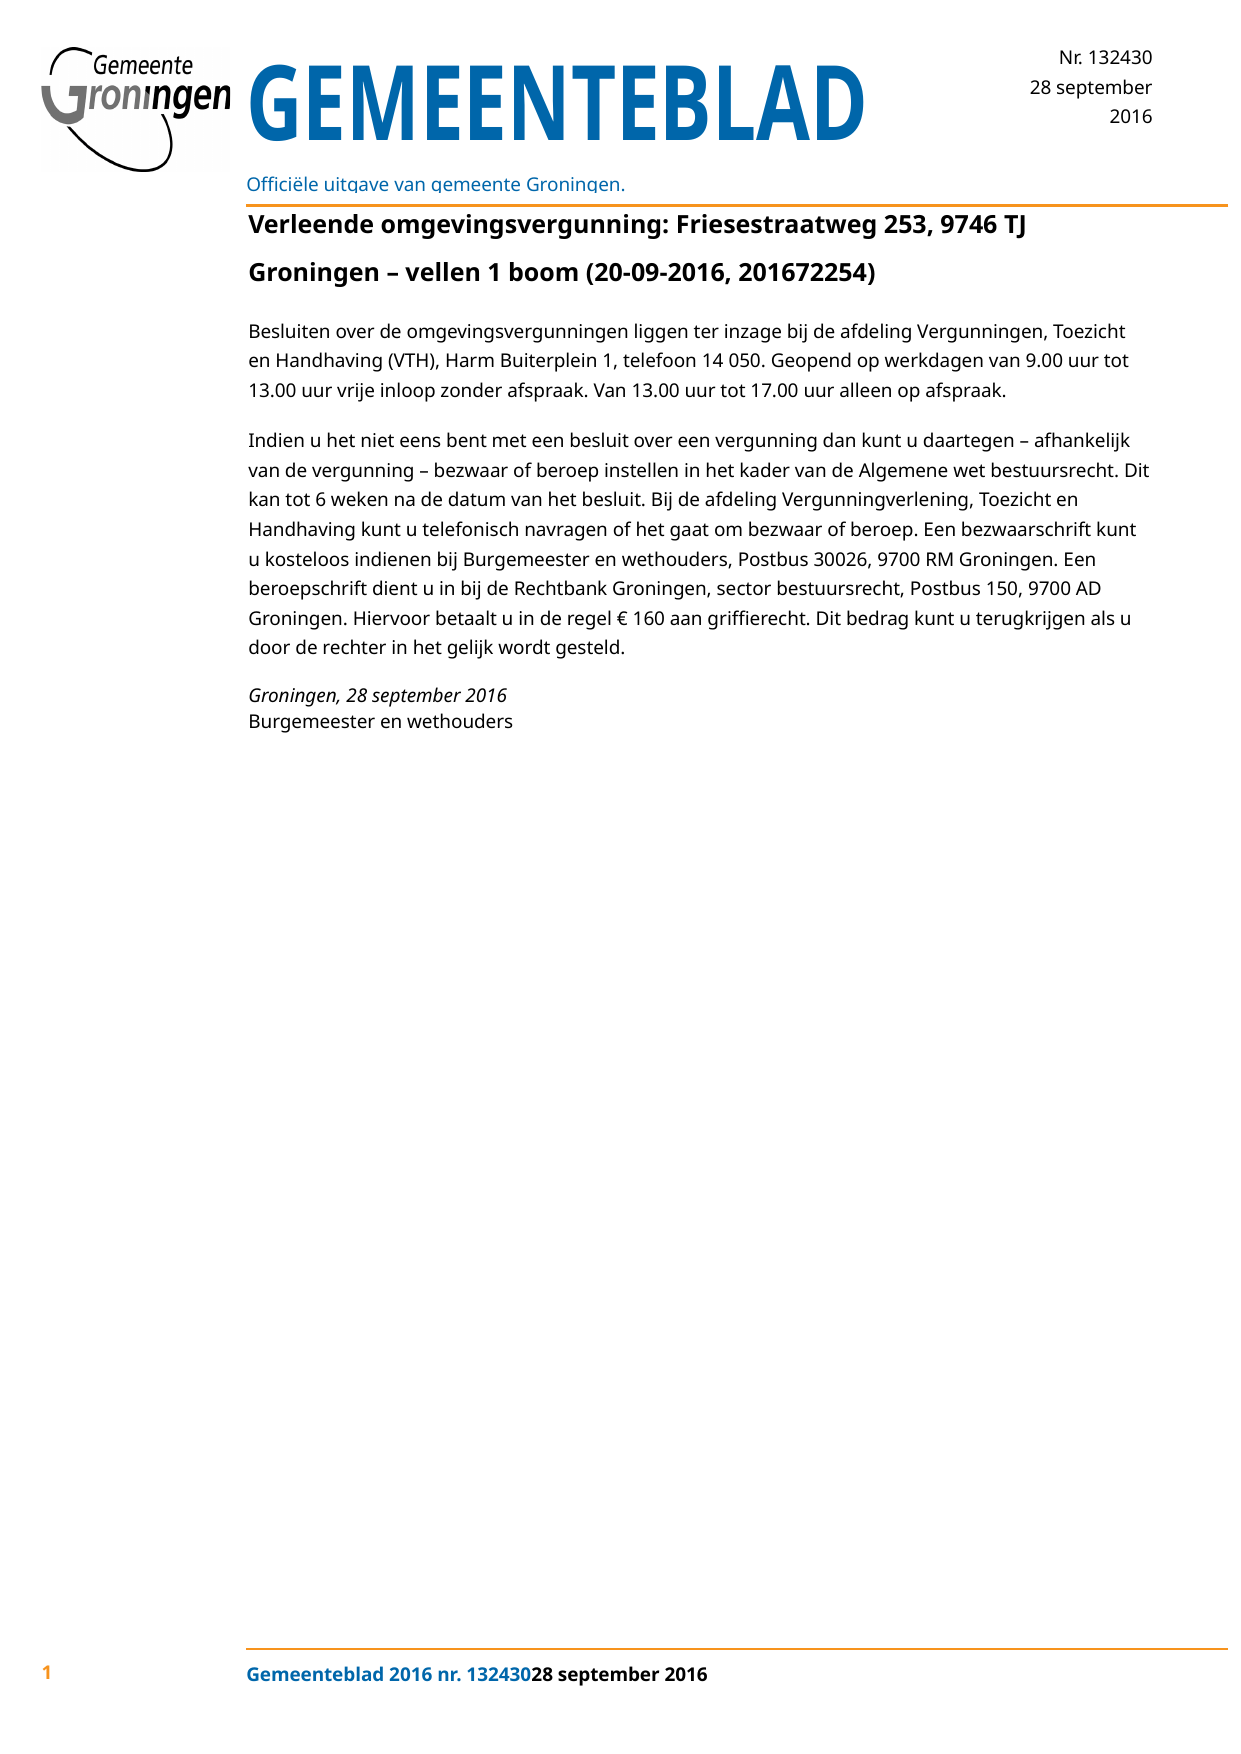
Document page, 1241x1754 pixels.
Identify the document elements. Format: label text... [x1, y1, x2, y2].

text Indien u het niet eens bent met een besluit over een vergunning dan kunt u daartegen – afhankelijk van de vergunning – bezwaar of beroep instellen in het kader van de Algemene wet bestuursrecht. Dit kan tot 6 weken na de datum van het besluit. Bij de afdeling Vergunningverlening, Toezicht en Handhaving kunt u telefonisch navragen of het gaat om bezwaar of beroep. Een bezwaarschrift kunt u kosteloos indienen bij Burgemeester en wethouders, Postbus 30026, 9700 RM Groningen. Een beroepschrift dient u in bij de Rechtbank Groningen, sector bestuursrecht, Postbus 150, 9700 AD Groningen. Hiervoor betaalt u in de regel € 160 aan griffierecht. Dit bedrag kunt u terugkrijgen als u door de rechter in het gelijk wordt gesteld. [248, 427, 1152, 660]
text Burgemeester en wethouders [248, 708, 1152, 734]
picture [41, 47, 231, 172]
text Verleende omgevingsvergunning: Friesestraatweg 253, 9746 TJ Groningen – vellen 1 boom (20-09-2016, 201672254) [248, 207, 1152, 288]
text Besluiten over de omgevingsvergunningen liggen ter inzage bij de afdeling Vergunningen, Toezicht en Handhaving (VTH), Harm Buiterplein 1, telefoon 14 050. Geopend op werkdagen van 9.00 uur tot 13.00 uur vrije inloop zonder afspraak. Van 13.00 uur tot 17.00 uur alleen op afspraak. [248, 318, 1152, 403]
text Groningen, 28 september 2016 [248, 682, 1152, 708]
